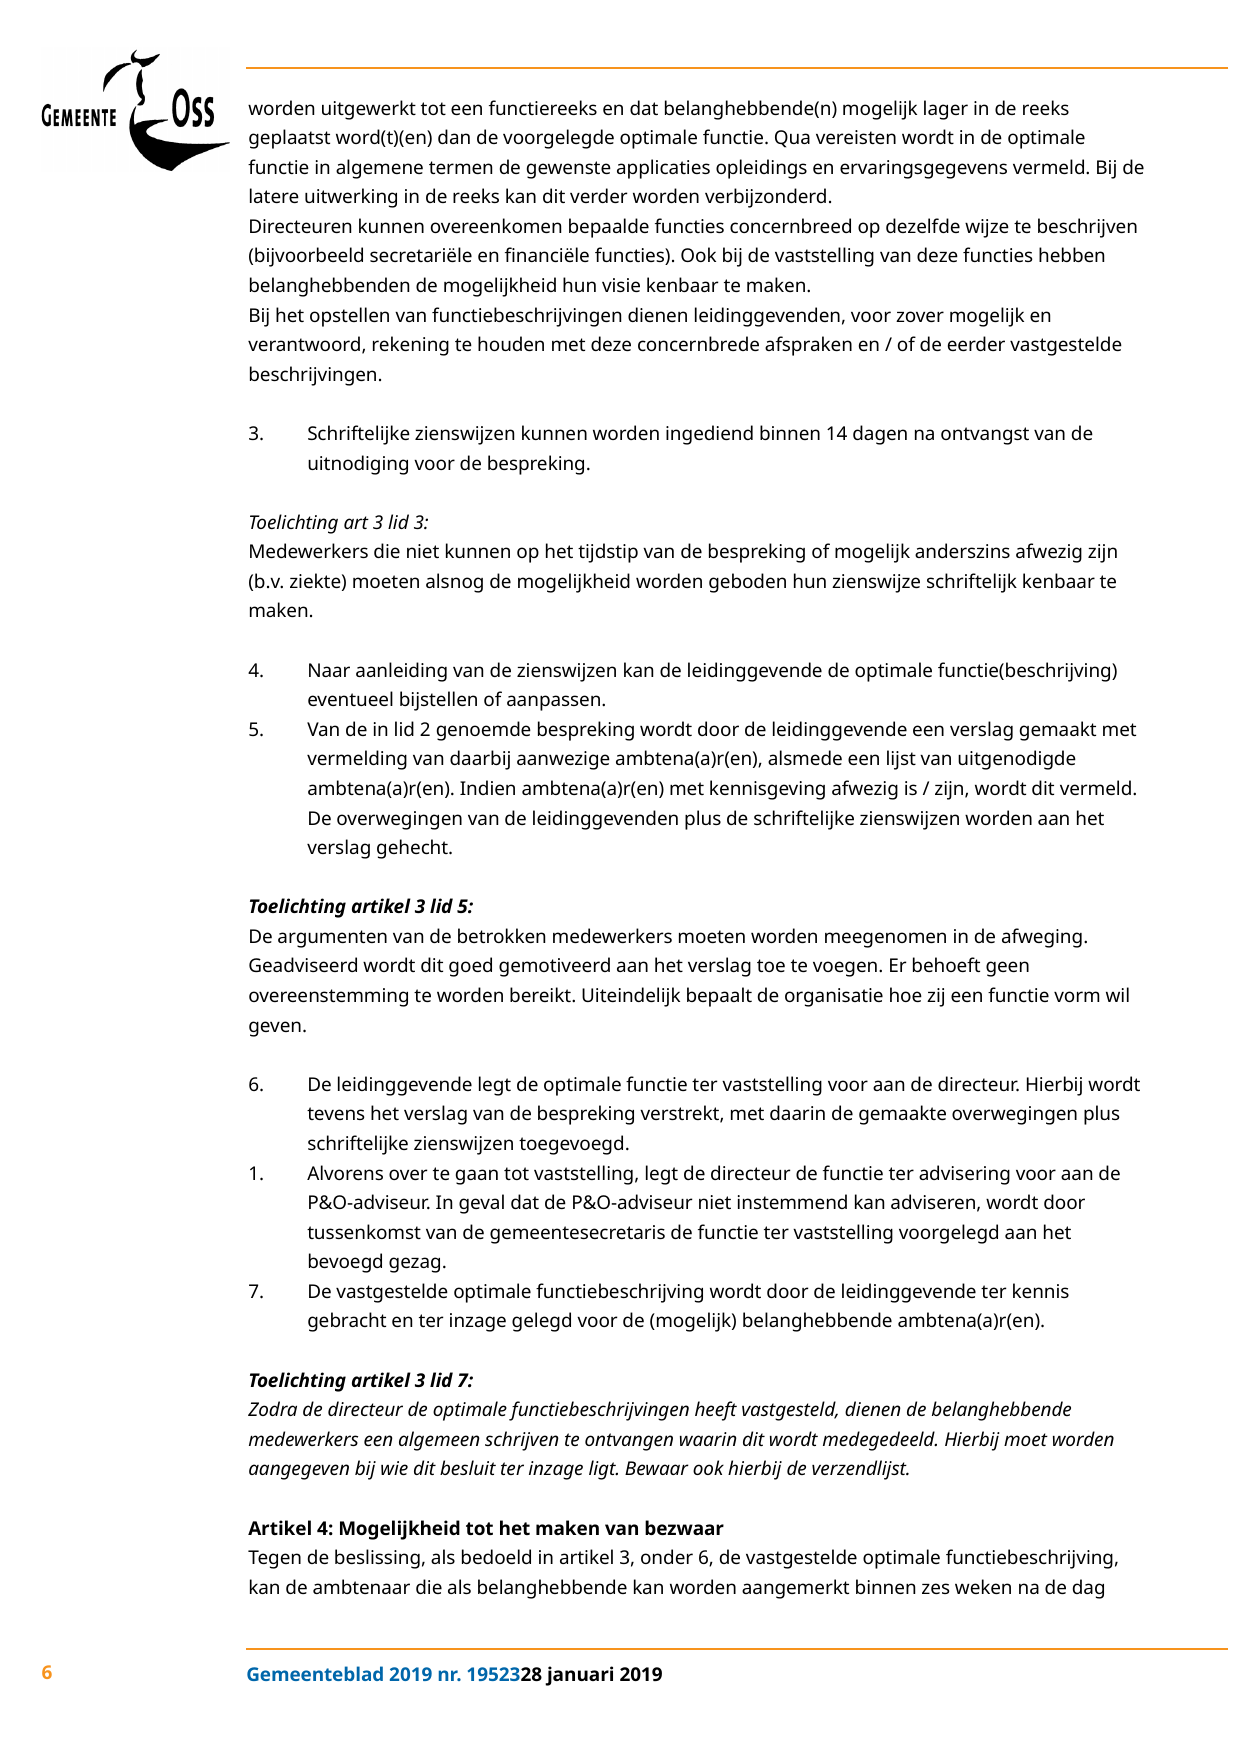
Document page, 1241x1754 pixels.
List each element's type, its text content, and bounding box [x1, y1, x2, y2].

text Bij het opstellen van functiebeschrijvingen dienen leidinggevenden, voor zover mogelijk en verantwoord, rekening te houden met deze concernbrede afspraken en / of de eerder vastgestelde beschrijvingen. [248, 302, 1152, 387]
text Zodra de directeur de optimale functiebeschrijvingen heeft vastgesteld, dienen de belanghebbende medewerkers een algemeen schrijven te ontvangen waarin dit wordt medegedeeld. Hierbij moet worden aangegeven bij wie dit besluit ter inzage ligt. Bewaar ook hierbij de verzendlijst. [248, 1396, 1152, 1481]
list De leidinggevende legt de optimale functie ter vaststelling voor aan de directeur. Hierbij wordt tevens het verslag van de bespreking verstrekt, met daarin de gemaakte overwegingen plus schriftelijke zienswijzen toegevoegd. [248, 1071, 1152, 1156]
list De vastgestelde optimale functiebeschrijving wordt door de leidinggevende ter kennis gebracht en ter inzage gelegd voor de (mogelijk) belanghebbende ambtena(a)r(en). [248, 1278, 1152, 1333]
text De argumenten van de betrokken medewerkers moeten worden meegenomen in de afweging. Geadviseerd wordt dit goed gemotiveerd aan het verslag toe te voegen. Er behoeft geen overeenstemming te worden bereikt. Uiteindelijk bepaalt de organisatie hoe zij een functie vorm wil geven. [248, 923, 1152, 1038]
list Schriftelijke zienswijzen kunnen worden ingediend binnen 14 dagen na ontvangst van de uitnodiging voor de bespreking. [248, 420, 1152, 476]
text Toelichting artikel 3 lid 5: [248, 893, 1152, 919]
picture [41, 47, 231, 172]
text worden uitgewerkt tot een functiereeks en dat belanghebbende(n) mogelijk lager in de reeks geplaatst word(t)(en) dan de voorgelegde optimale functie. Qua vereisten wordt in de optimale functie in algemene termen de gewenste applicaties opleidings en ervaringsgegevens vermeld. Bij de latere uitwerking in de reeks kan dit verder worden verbijzonderd. [248, 95, 1152, 209]
text Artikel 4: Mogelijkheid tot het maken van bezwaar [248, 1515, 1152, 1541]
text Toelichting art 3 lid 3: [248, 509, 1152, 535]
text Toelichting artikel 3 lid 7: [248, 1367, 1152, 1393]
list Naar aanleiding van de zienswijzen kan de leidinggevende de optimale functie(beschrijving) eventueel bijstellen of aanpassen. [248, 657, 1152, 712]
list Alvorens over te gaan tot vaststelling, legt de directeur de functie ter advisering voor aan de P&O-adviseur. In geval dat de P&O-adviseur niet instemmend kan adviseren, wordt door tussenkomst van de gemeentesecretaris de functie ter vaststelling voorgelegd aan het bevoegd gezag. [248, 1160, 1152, 1274]
text Medewerkers die niet kunnen op het tijdstip van de bespreking of mogelijk anderszins afwezig zijn (b.v. ziekte) moeten alsnog de mogelijkheid worden geboden hun zienswijze schriftelijk kenbaar te maken. [248, 538, 1152, 623]
text Tegen de beslissing, als bedoeld in artikel 3, onder 6, de vastgestelde optimale functiebeschrijving, kan de ambtenaar die als belanghebbende kan worden aangemerkt binnen zes weken na de dag [248, 1544, 1152, 1600]
list Van de in lid 2 genoemde bespreking wordt door de leidinggevende een verslag gemaakt met vermelding van daarbij aanwezige ambtena(a)r(en), alsmede een lijst van uitgenodigde ambtena(a)r(en). Indien ambtena(a)r(en) met kennisgeving afwezig is / zijn, wordt dit vermeld. De overwegingen van de leidinggevenden plus de schriftelijke zienswijzen worden aan het verslag gehecht. [248, 716, 1152, 860]
text Directeuren kunnen overeenkomen bepaalde functies concernbreed op dezelfde wijze te beschrijven (bijvoorbeeld secretariële en financiële functies). Ook bij de vaststelling van deze functies hebben belanghebbenden de mogelijkheid hun visie kenbaar te maken. [248, 213, 1152, 298]
